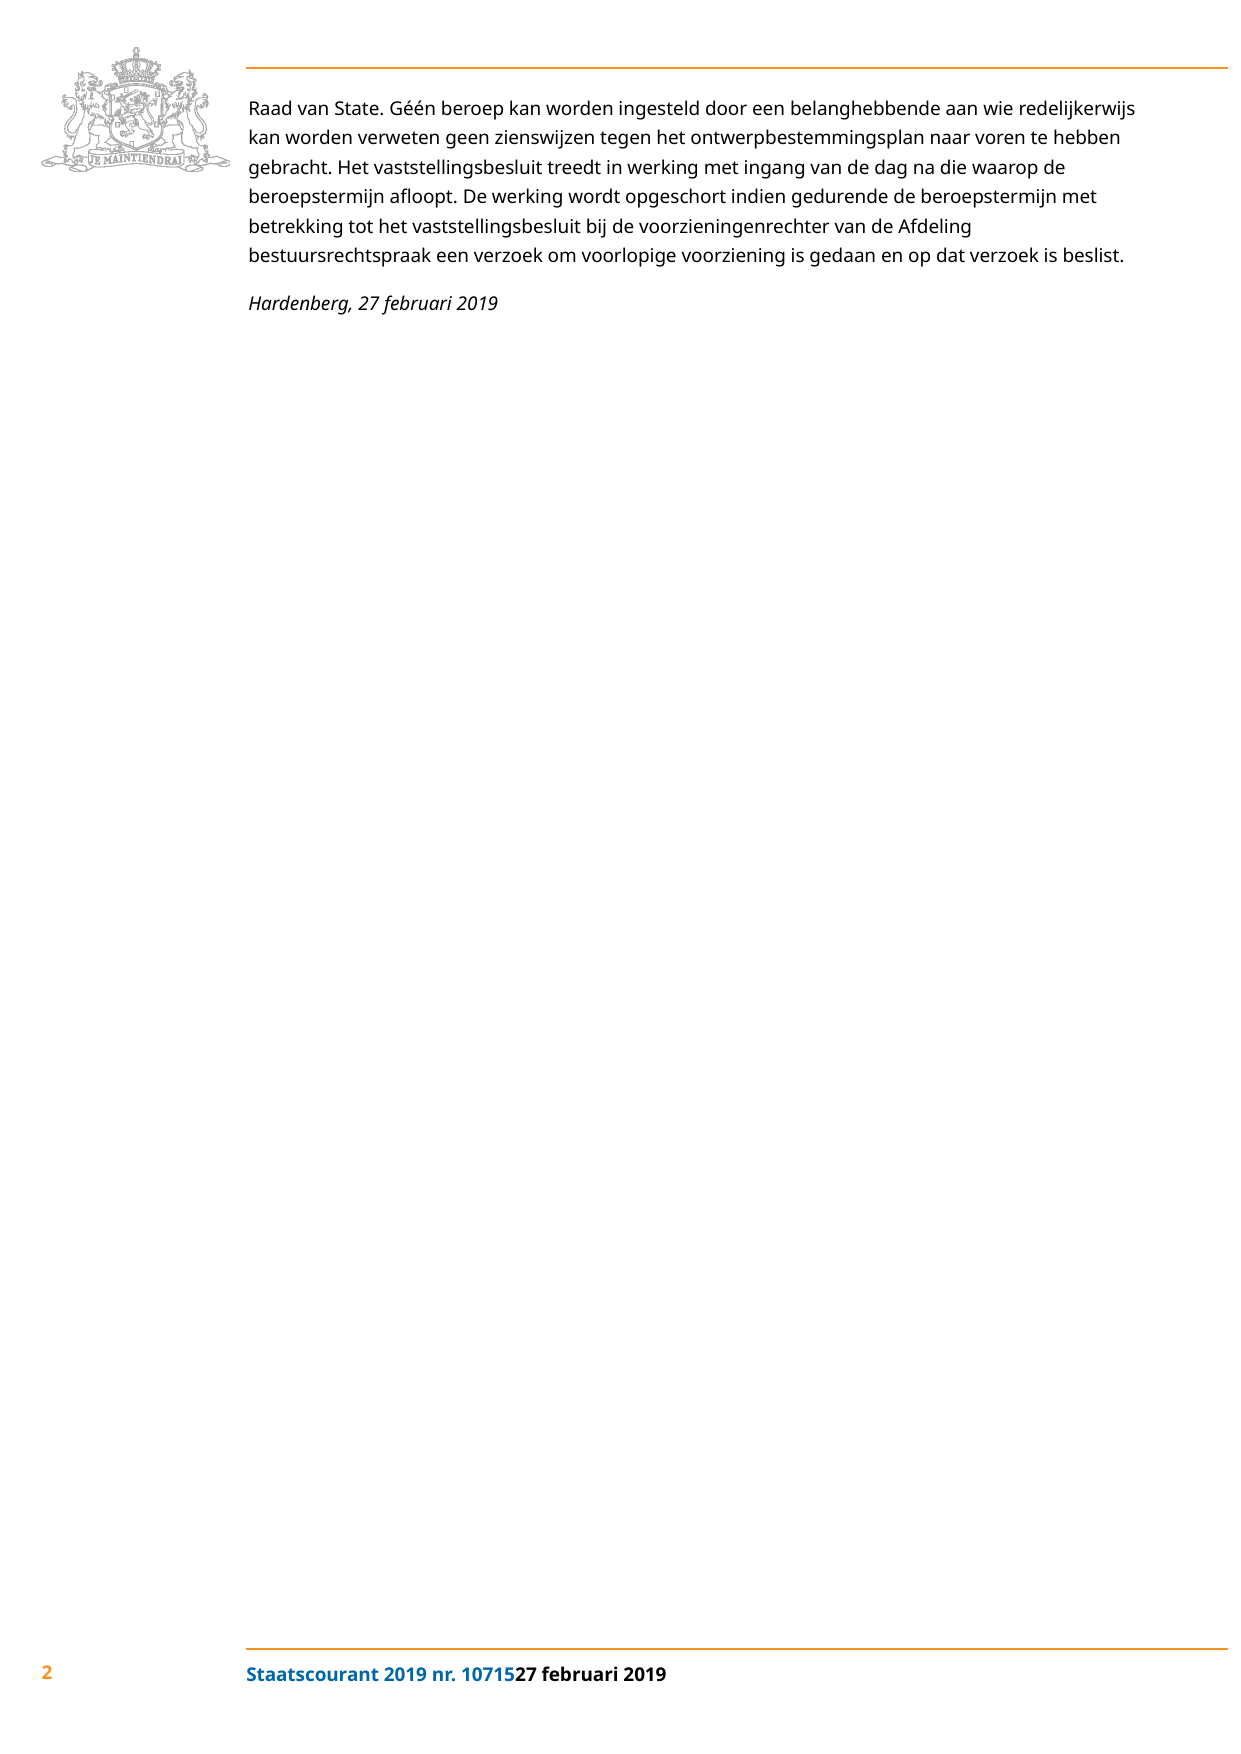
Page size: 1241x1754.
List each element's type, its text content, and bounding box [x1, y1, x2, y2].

text Hardenberg, 27 februari 2019 [248, 291, 1152, 316]
picture [41, 47, 231, 172]
text Raad van State. Géén beroep kan worden ingesteld door een belanghebbende aan wie redelijkerwijs kan worden verweten geen zienswijzen tegen het ontwerpbestemmingsplan naar voren te hebben gebracht. Het vaststellingsbesluit treedt in werking met ingang van de dag na die waarop de beroepstermijn afloopt. De werking wordt opgeschort indien gedurende de beroepstermijn met betrekking tot het vaststellingsbesluit bij de voorzieningenrechter van de Afdeling bestuursrechtspraak een verzoek om voorlopige voorziening is gedaan en op dat verzoek is beslist. [248, 95, 1152, 268]
